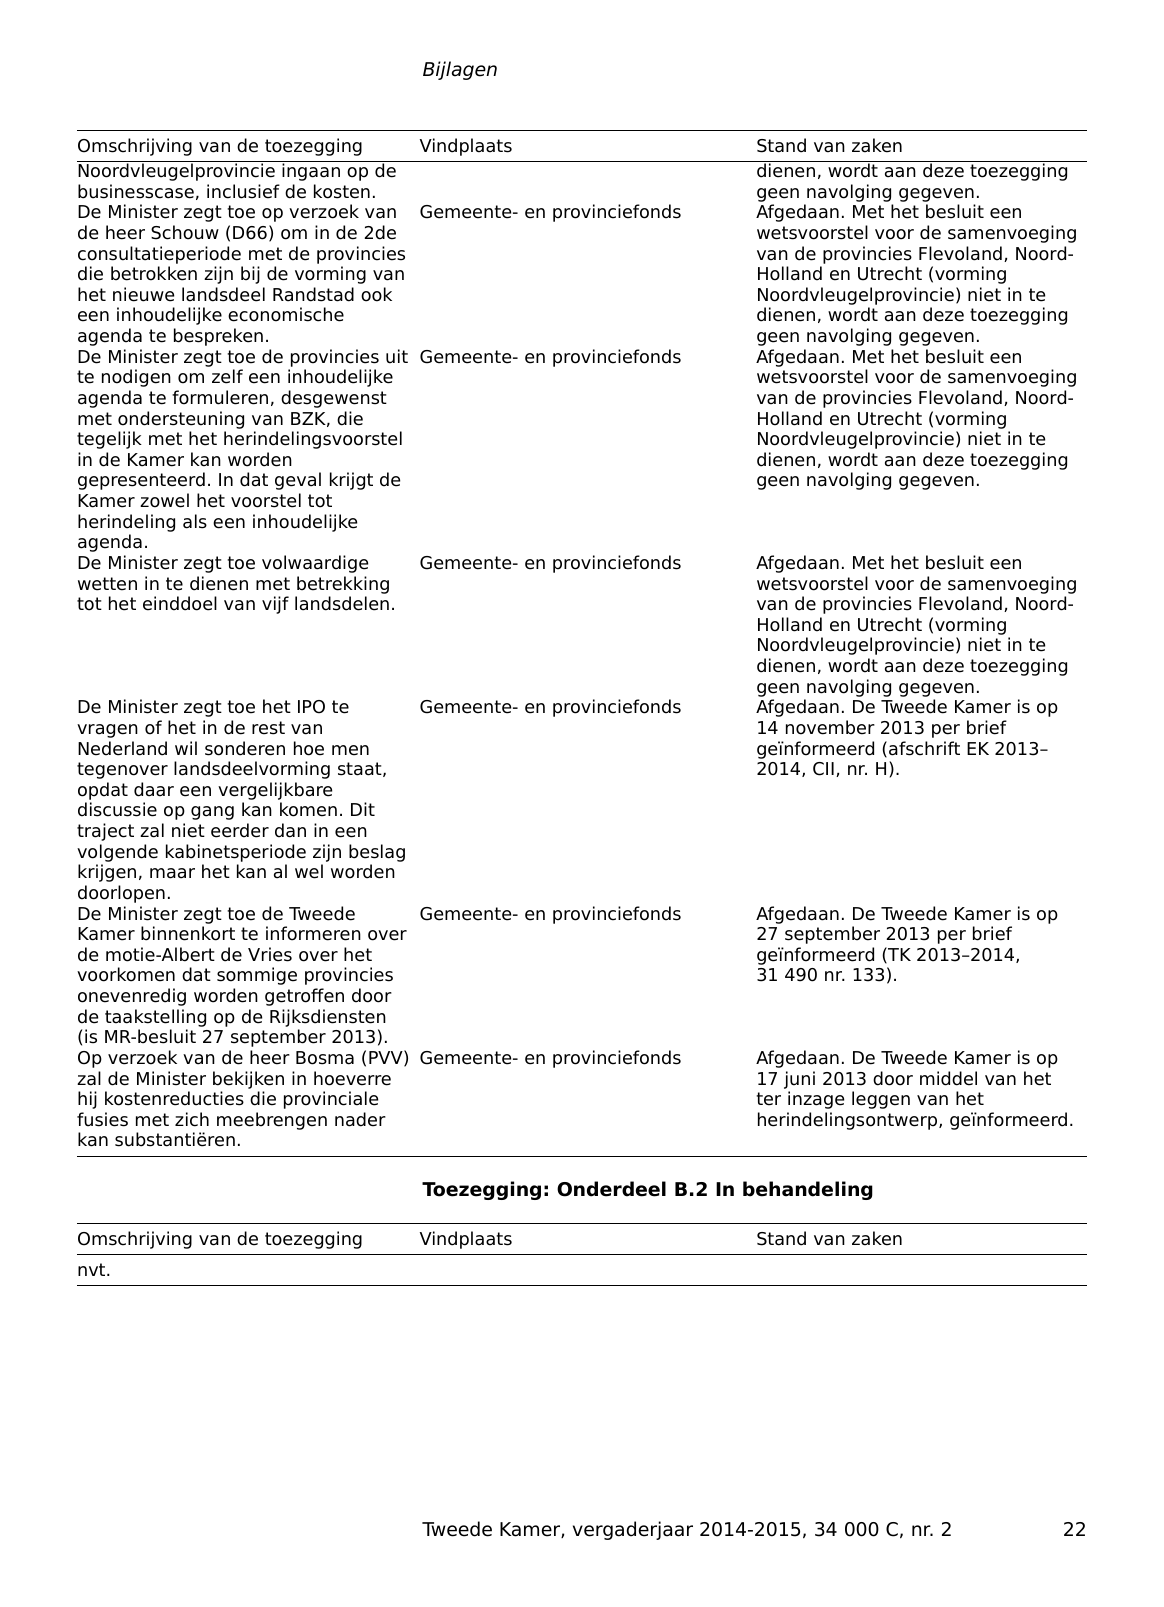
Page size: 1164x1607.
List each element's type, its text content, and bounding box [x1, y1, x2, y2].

table_cell Afgedaan. Met het besluit een wetsvoorstel voor de samenvoeging van de provincies Flevoland, Noord-Holland en Utrecht (vorming Noordvleugelprovincie) niet in te dienen, wordt aan deze toezegging geen navolging gegeven. [750, 553, 1087, 697]
table_cell De Minister zegt toe volwaardige wetten in te dienen met betrekking tot het einddoel van vijf landsdelen. [77, 553, 413, 697]
table_cell [413, 162, 750, 202]
table_header Omschrijving van de toezegging [77, 1224, 413, 1254]
table_cell [413, 1255, 750, 1285]
table_cell Gemeente- en provinciefonds [413, 1048, 750, 1156]
table_header Stand van zaken [750, 131, 1087, 161]
table_cell dienen, wordt aan deze toezegging geen navolging gegeven. [750, 162, 1087, 202]
table_header Omschrijving van de toezegging [77, 131, 413, 161]
table_cell Gemeente- en provinciefonds [413, 553, 750, 697]
table_cell Afgedaan. De Tweede Kamer is op 14 november 2013 per brief geïnformeerd (afschrift EK 2013–2014, CII, nr. H). [750, 697, 1087, 903]
table_cell nvt. [77, 1255, 413, 1285]
table_cell De Minister zegt toe op verzoek van de heer Schouw (D66) om in de 2de consultatieperiode met de provincies die betrokken zijn bij de vorming van het nieuwe landsdeel Randstad ook een inhoudelijke economische agenda te bespreken. [77, 202, 413, 347]
table_cell Noordvleugelprovincie ingaan op de businesscase, inclusief de kosten. [77, 162, 413, 202]
table_cell Afgedaan. Met het besluit een wetsvoorstel voor de samenvoeging van de provincies Flevoland, Noord-Holland en Utrecht (vorming Noordvleugelprovincie) niet in te dienen, wordt aan deze toezegging geen navolging gegeven. [750, 202, 1087, 347]
table_cell De Minister zegt toe de Tweede Kamer binnenkort te informeren over de motie-Albert de Vries over het voorkomen dat sommige provincies onevenredig worden getroffen door de taakstelling op de Rijksdiensten (is MR-besluit 27 september 2013). [77, 904, 413, 1048]
table_cell Op verzoek van de heer Bosma (PVV) zal de Minister bekijken in hoeverre hij kostenreducties die provinciale fusies met zich meebrengen nader kan substantiëren. [77, 1048, 413, 1156]
table_cell De Minister zegt toe het IPO te vragen of het in de rest van Nederland wil sonderen hoe men tegenover landsdeelvorming staat, opdat daar een vergelijkbare discussie op gang kan komen. Dit traject zal niet eerder dan in een volgende kabinetsperiode zijn beslag krijgen, maar het kan al wel worden doorlopen. [77, 697, 413, 903]
table_cell Afgedaan. De Tweede Kamer is op 17 juni 2013 door middel van het ter inzage leggen van het herindelingsontwerp, geïnformeerd. [750, 1048, 1087, 1156]
table_cell Gemeente- en provinciefonds [413, 202, 750, 347]
table_cell Gemeente- en provinciefonds [413, 697, 750, 903]
table_header Stand van zaken [750, 1224, 1087, 1254]
subtitle Toezegging: Onderdeel B.2 In behandeling [422, 1179, 1087, 1201]
table_cell Gemeente- en provinciefonds [413, 904, 750, 1048]
table_cell Afgedaan. De Tweede Kamer is op 27 september 2013 per brief geïnformeerd (TK 2013–2014, 31 490 nr. 133). [750, 904, 1087, 1048]
table_header Vindplaats [413, 131, 750, 161]
table_cell Afgedaan. Met het besluit een wetsvoorstel voor de samenvoeging van de provincies Flevoland, Noord-Holland en Utrecht (vorming Noordvleugelprovincie) niet in te dienen, wordt aan deze toezegging geen navolging gegeven. [750, 347, 1087, 553]
table_cell De Minister zegt toe de provincies uit te nodigen om zelf een inhoudelijke agenda te formuleren, desgewenst met ondersteuning van BZK, die tegelijk met het herindelingsvoorstel in de Kamer kan worden gepresenteerd. In dat geval krijgt de Kamer zowel het voorstel tot herindeling als een inhoudelijke agenda. [77, 347, 413, 553]
table_cell [750, 1255, 1087, 1285]
table_header Vindplaats [413, 1224, 750, 1254]
table_cell Gemeente- en provinciefonds [413, 347, 750, 553]
